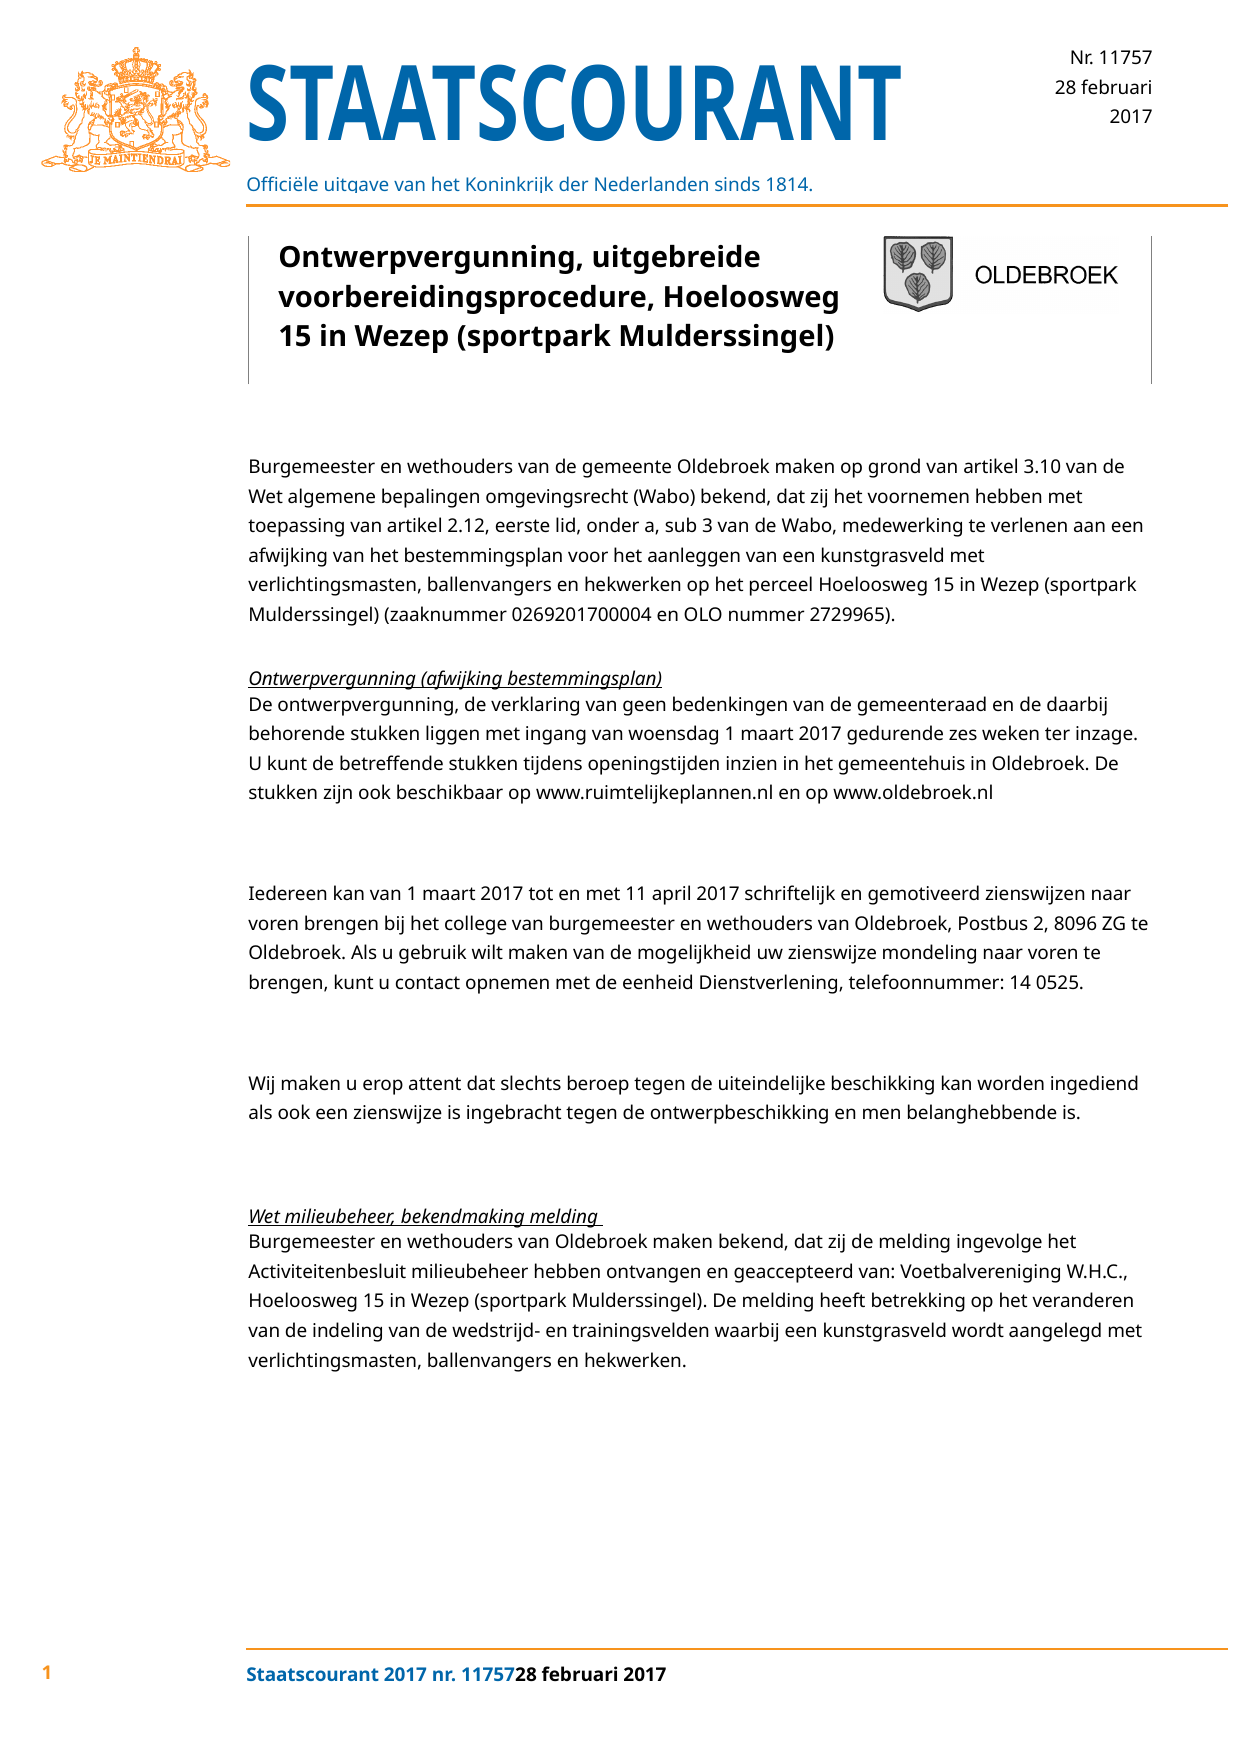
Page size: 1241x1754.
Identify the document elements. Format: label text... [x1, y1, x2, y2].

text Wij maken u erop attent dat slechts beroep tegen de uiteindelijke beschikking kan worden ingediend als ook een zienswijze is ingebracht tegen de ontwerpbeschikking en men belanghebbende is. [248, 1070, 1152, 1125]
text Ontwerpvergunning (afwijking bestemmingsplan) [248, 665, 1152, 691]
picture [882, 236, 1119, 314]
table_header Ontwerpvergunning, uitgebreide voorbereidingsprocedure, Hoeloosweg 15 in Wezep (sportpark Mulderssingel) [249, 236, 850, 384]
text De ontwerpvergunning, de verklaring van geen bedenkingen van de gemeenteraad en de daarbij behorende stukken liggen met ingang van woensdag 1 maart 2017 gedurende zes weken ter inzage. U kunt de betreffende stukken tijdens openingstijden inzien in het gemeentehuis in Oldebroek. De stukken zijn ook beschikbaar op www.ruimtelijkeplannen.nl en op www.oldebroek.nl [248, 691, 1152, 805]
text Burgemeester en wethouders van Oldebroek maken bekend, dat zij de melding ingevolge het Activiteitenbesluit milieubeheer hebben ontvangen en geaccepteerd van: Voetbalvereniging W.H.C., Hoeloosweg 15 in Wezep (sportpark Mulderssingel). De melding heeft betrekking op het veranderen van de indeling van de wedstrijd- en trainingsvelden waarbij een kunstgrasveld wordt aangelegd met verlichtingsmasten, ballenvangers en hekwerken. [248, 1228, 1152, 1373]
text Burgemeester en wethouders van de gemeente Oldebroek maken op grond van artikel 3.10 van de Wet algemene bepalingen omgevingsrecht (Wabo) bekend, dat zij het voornemen hebben met toepassing van artikel 2.12, eerste lid, onder a, sub 3 van de Wabo, medewerking te verlenen aan een afwijking van het bestemmingsplan voor het aanleggen van een kunstgrasveld met verlichtingsmasten, ballenvangers en hekwerken op het perceel Hoeloosweg 15 in Wezep (sportpark Mulderssingel) (zaaknummer 0269201700004 en OLO nummer 2729965). [248, 453, 1152, 627]
table_header [850, 236, 1151, 384]
picture [41, 47, 231, 172]
text Wet milieubeheer, bekendmaking melding [248, 1203, 1152, 1228]
text Iedereen kan van 1 maart 2017 tot en met 11 april 2017 schriftelijk en gemotiveerd zienswijzen naar voren brengen bij het college van burgemeester en wethouders van Oldebroek, Postbus 2, 8096 ZG te Oldebroek. Als u gebruik wilt maken van de mogelijkheid uw zienswijze mondeling naar voren te brengen, kunt u contact opnemen met de eenheid Dienstverlening, telefoonnummer: 14 0525. [248, 880, 1152, 995]
